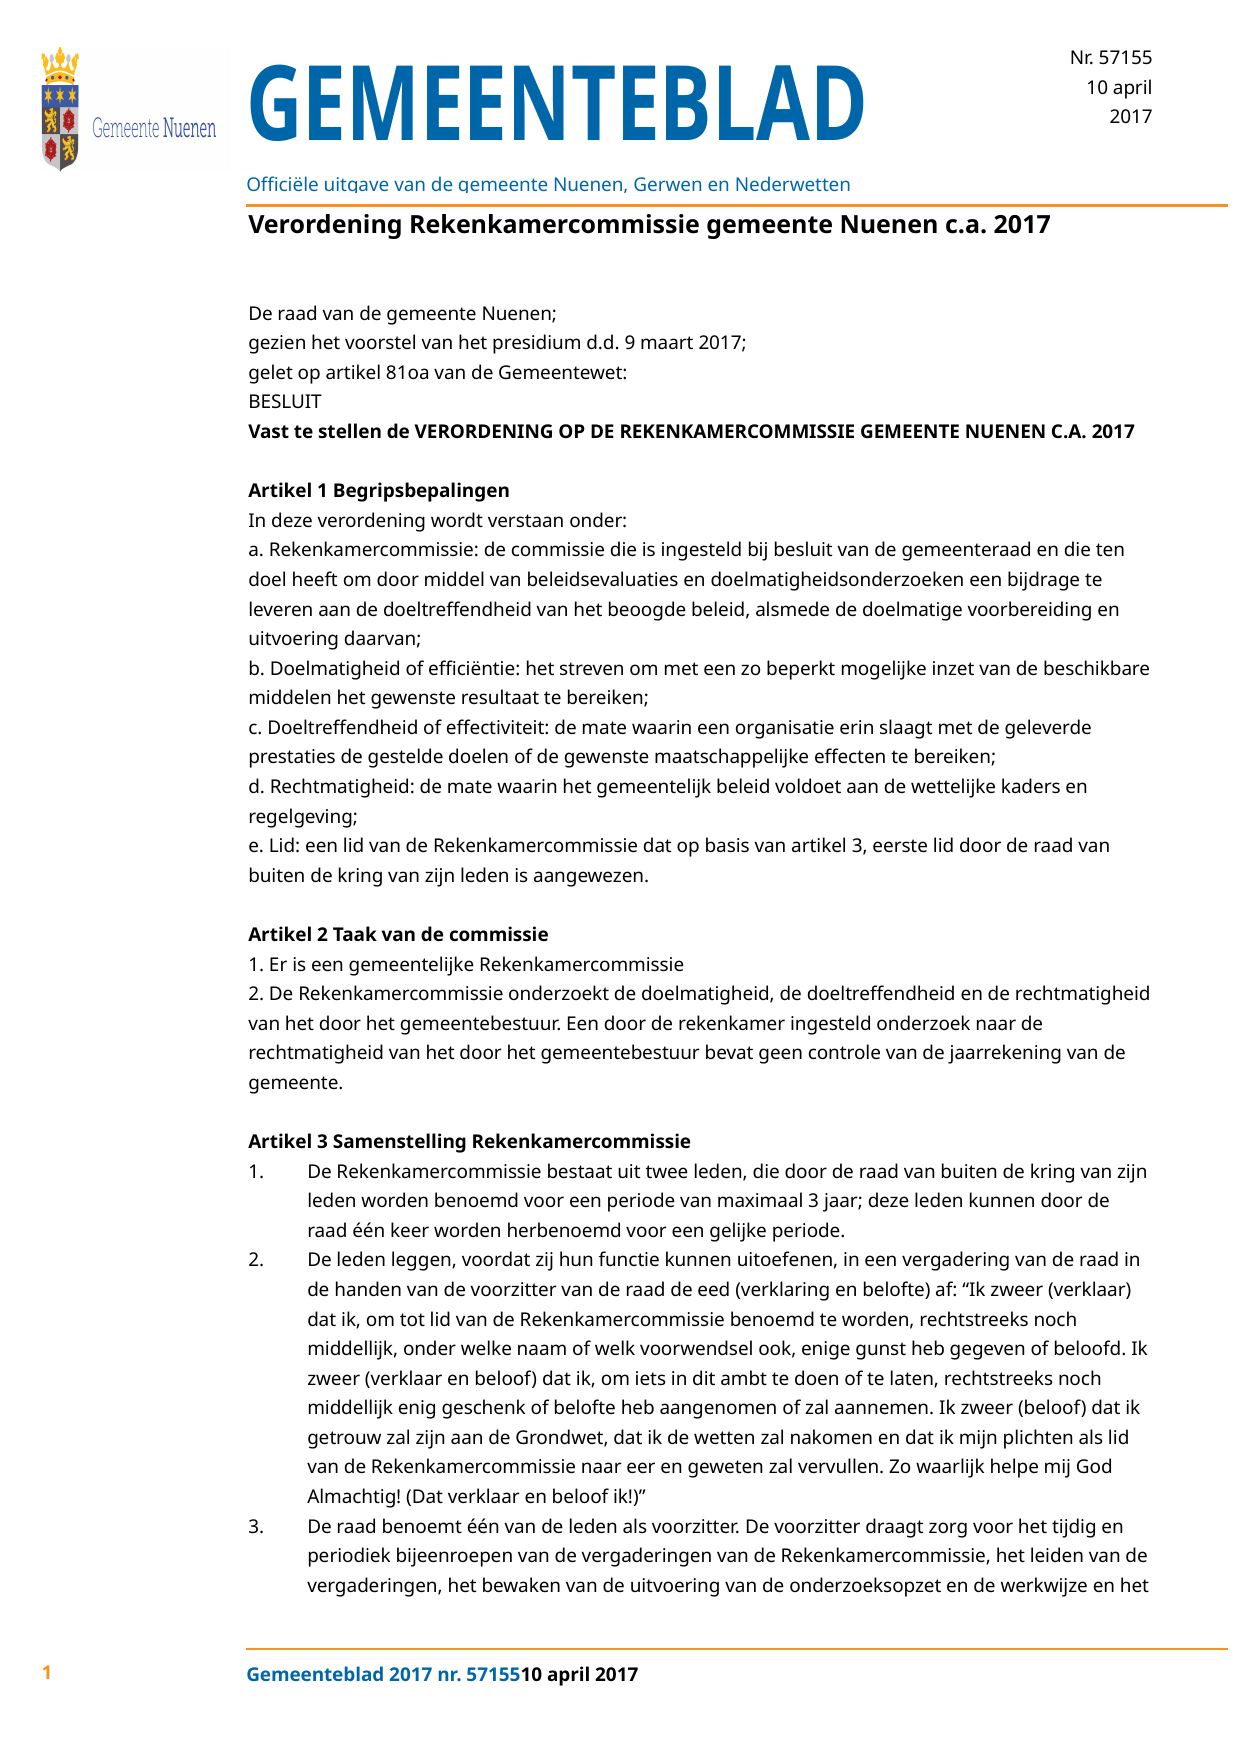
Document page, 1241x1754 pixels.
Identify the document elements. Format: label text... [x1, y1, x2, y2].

text Artikel 3 Samenstelling Rekenkamercommissie [248, 1128, 1152, 1154]
text BESLUIT [248, 389, 1152, 414]
text gezien het voorstel van het presidium d.d. 9 maart 2017; [248, 329, 1152, 355]
text 2. De Rekenkamercommissie onderzoekt de doelmatigheid, de doeltreffendheid en de rechtmatigheid van het door het gemeentebestuur. Een door de rekenkamer ingesteld onderzoek naar de rechtmatigheid van het door het gemeentebestuur bevat geen controle van de jaarrekening van de gemeente. [248, 980, 1152, 1095]
text In deze verordening wordt verstaan onder: [248, 507, 1152, 533]
text e. Lid: een lid van de Rekenkamercommissie dat op basis van artikel 3, eerste lid door de raad van buiten de kring van zijn leden is aangewezen. [248, 832, 1152, 888]
text Artikel 2 Taak van de commissie [248, 921, 1152, 947]
text Vast te stellen de VERORDENING OP DE REKENKAMERCOMMISSIE GEMEENTE NUENEN C.A. 2017 [248, 418, 1152, 444]
list De Rekenkamercommissie bestaat uit twee leden, die door de raad van buiten de kring van zijn leden worden benoemd voor een periode van maximaal 3 jaar; deze leden kunnen door de raad één keer worden herbenoemd voor een gelijke periode. [248, 1158, 1152, 1243]
text 1. Er is een gemeentelijke Rekenkamercommissie [248, 951, 1152, 976]
list De raad benoemt één van de leden als voorzitter. De voorzitter draagt zorg voor het tijdig en periodiek bijeenroepen van de vergaderingen van de Rekenkamercommissie, het leiden van de vergaderingen, het bewaken van de uitvoering van de onderzoeksopzet en de werkwijze en het [248, 1513, 1152, 1598]
text De raad van de gemeente Nuenen; [248, 300, 1152, 326]
text gelet op artikel 81oa van de Gemeentewet: [248, 359, 1152, 385]
text Artikel 1 Begripsbepalingen [248, 477, 1152, 503]
picture [41, 47, 231, 172]
text c. Doeltreffendheid of effectiviteit: de mate waarin een organisatie erin slaagt met de geleverde prestaties de gestelde doelen of de gewenste maatschappelijke effecten te bereiken; [248, 714, 1152, 769]
text a. Rekenkamercommissie: de commissie die is ingesteld bij besluit van de gemeenteraad en die ten doel heeft om door middel van beleidsevaluaties en doelmatigheidsonderzoeken een bijdrage te leveren aan de doeltreffendheid van het beoogde beleid, alsmede de doelmatige voorbereiding en uitvoering daarvan; [248, 537, 1152, 651]
text Verordening Rekenkamercommissie gemeente Nuenen c.a. 2017 [248, 207, 1152, 241]
list De leden leggen, voordat zij hun functie kunnen uitoefenen, in een vergadering van de raad in de handen van de voorzitter van de raad de eed (verklaring en belofte) af: “Ik zweer (verklaar) dat ik, om tot lid van de Rekenkamercommissie benoemd te worden, rechtstreeks noch middellijk, onder welke naam of welk voorwendsel ook, enige gunst heb gegeven of beloofd. Ik zweer (verklaar en beloof) dat ik, om iets in dit ambt te doen of te laten, rechtstreeks noch middellijk enig geschenk of belofte heb aangenomen of zal aannemen. Ik zweer (beloof) dat ik getrouw zal zijn aan de Grondwet, dat ik de wetten zal nakomen en dat ik mijn plichten als lid van de Rekenkamercommissie naar eer en geweten zal vervullen. Zo waarlijk helpe mij God Almachtig! (Dat verklaar en beloof ik!)” [248, 1247, 1152, 1509]
text b. Doelmatigheid of efficiëntie: het streven om met een zo beperkt mogelijke inzet van de beschikbare middelen het gewenste resultaat te bereiken; [248, 655, 1152, 710]
text d. Rechtmatigheid: de mate waarin het gemeentelijk beleid voldoet aan de wettelijke kaders en regelgeving; [248, 773, 1152, 828]
